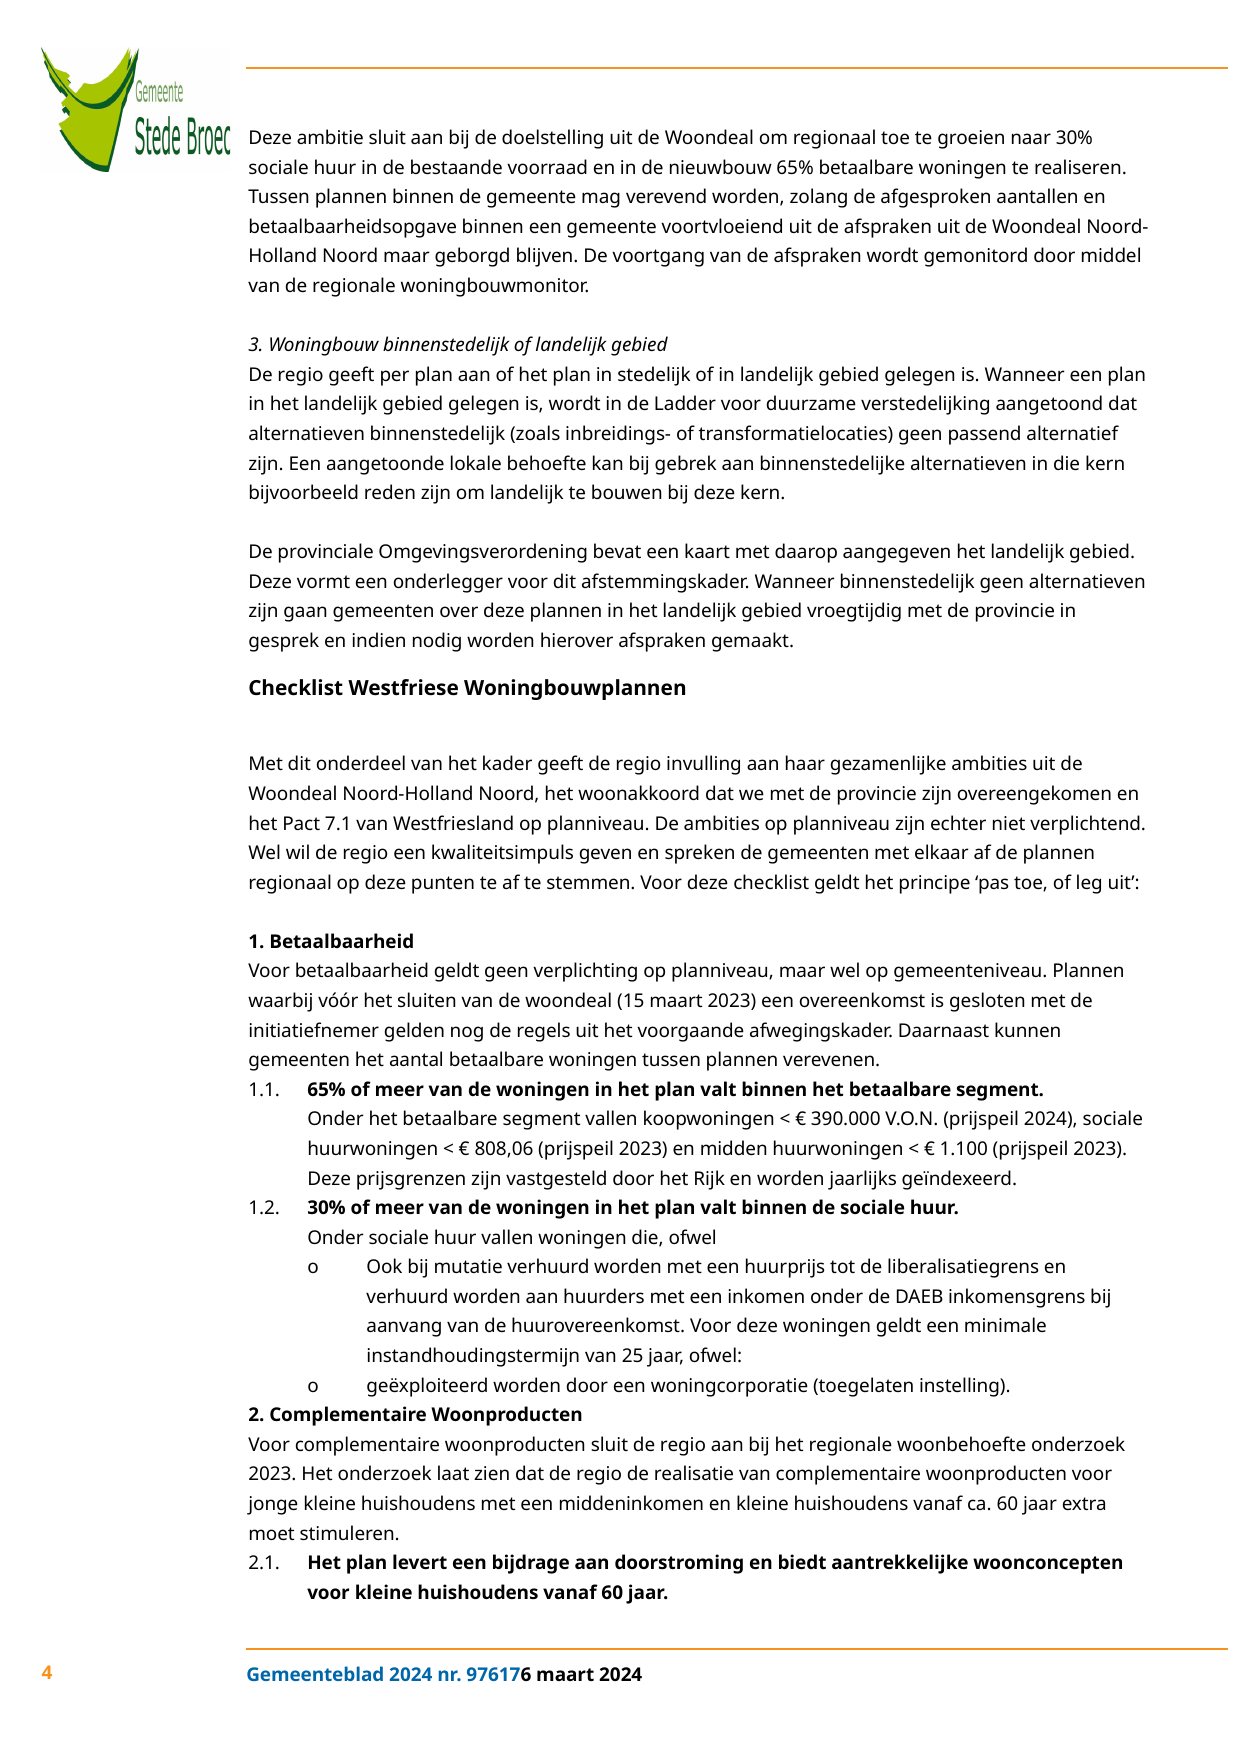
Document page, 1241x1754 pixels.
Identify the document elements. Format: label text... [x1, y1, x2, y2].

picture [41, 47, 231, 172]
text Voor complementaire woonproducten sluit de regio aan bij het regionale woonbehoefte onderzoek 2023. Het onderzoek laat zien dat de regio de realisatie van complementaire woonproducten voor jonge kleine huishoudens met een middeninkomen en kleine huishoudens vanaf ca. 60 jaar extra moet stimuleren. [248, 1431, 1152, 1546]
list 65% of meer van de woningen in het plan valt binnen het betaalbare segment. [248, 1076, 1152, 1102]
text De provinciale Omgevingsverordening bevat een kaart met daarop aangegeven het landelijk gebied. Deze vormt een onderlegger voor dit afstemmingskader. Wanneer binnenstedelijk geen alternatieven zijn gaan gemeenten over deze plannen in het landelijk gebied vroegtijdig met de provincie in gesprek en indien nodig worden hierover afspraken gemaakt. [248, 538, 1152, 653]
list Ook bij mutatie verhuurd worden met een huurprijs tot de liberalisatiegrens en verhuurd worden aan huurders met een inkomen onder de DAEB inkomensgrens bij aanvang van de huurovereenkomst. Voor deze woningen geldt een minimale instandhoudingstermijn van 25 jaar, ofwel: [307, 1253, 1152, 1368]
text Checklist Westfriese Woningbouwplannen [248, 673, 1152, 701]
list Het plan levert een bijdrage aan doorstroming en biedt aantrekkelijke woonconcepten voor kleine huishoudens vanaf 60 jaar. [248, 1549, 1152, 1605]
text 2. Complementaire Woonproducten [248, 1401, 1152, 1427]
text Met dit onderdeel van het kader geeft de regio invulling aan haar gezamenlijke ambities uit de Woondeal Noord-Holland Noord, het woonakkoord dat we met de provincie zijn overeengekomen en het Pact 7.1 van Westfriesland op planniveau. De ambities op planniveau zijn echter niet verplichtend. Wel wil de regio een kwaliteitsimpuls geven en spreken de gemeenten met elkaar af de plannen regionaal op deze punten te af te stemmen. Voor deze checklist geldt het principe ‘pas toe, of leg uit’: [248, 751, 1152, 895]
list geëxploiteerd worden door een woningcorporatie (toegelaten instelling). [307, 1372, 1152, 1398]
list 30% of meer van de woningen in het plan valt binnen de sociale huur. [248, 1194, 1152, 1220]
list Onder het betaalbare segment vallen koopwoningen < € 390.000 V.O.N. (prijspeil 2024), sociale huurwoningen < € 808,06 (prijspeil 2023) en midden huurwoningen < € 1.100 (prijspeil 2023). Deze prijsgrenzen zijn vastgesteld door het Rijk en worden jaarlijks geïndexeerd. [248, 1106, 1152, 1191]
text Voor betaalbaarheid geldt geen verplichting op planniveau, maar wel op gemeenteniveau. Plannen waarbij vóór het sluiten van de woondeal (15 maart 2023) een overeenkomst is gesloten met de initiatiefnemer gelden nog de regels uit het voorgaande afwegingskader. Daarnaast kunnen gemeenten het aantal betaalbare woningen tussen plannen verevenen. [248, 958, 1152, 1072]
list Onder sociale huur vallen woningen die, ofwel [248, 1224, 1152, 1250]
text De regio geeft per plan aan of het plan in stedelijk of in landelijk gebied gelegen is. Wanneer een plan in het landelijk gebied gelegen is, wordt in de Ladder voor duurzame verstedelijking aangetoond dat alternatieven binnenstedelijk (zoals inbreidings- of transformatielocaties) geen passend alternatief zijn. Een aangetoonde lokale behoefte kan bij gebrek aan binnenstedelijke alternatieven in die kern bijvoorbeeld reden zijn om landelijk te bouwen bij deze kern. [248, 361, 1152, 505]
text 3. Woningbouw binnenstedelijk of landelijk gebied [248, 331, 1152, 357]
text Deze ambitie sluit aan bij de doelstelling uit de Woondeal om regionaal toe te groeien naar 30% sociale huur in de bestaande voorraad en in de nieuwbouw 65% betaalbare woningen te realiseren. Tussen plannen binnen de gemeente mag verevend worden, zolang de afgesproken aantallen en betaalbaarheidsopgave binnen een gemeente voortvloeiend uit de afspraken uit de Woondeal Noord-Holland Noord maar geborgd blijven. De voortgang van de afspraken wordt gemonitord door middel van de regionale woningbouwmonitor. [248, 124, 1152, 298]
text 1. Betaalbaarheid [248, 928, 1152, 954]
